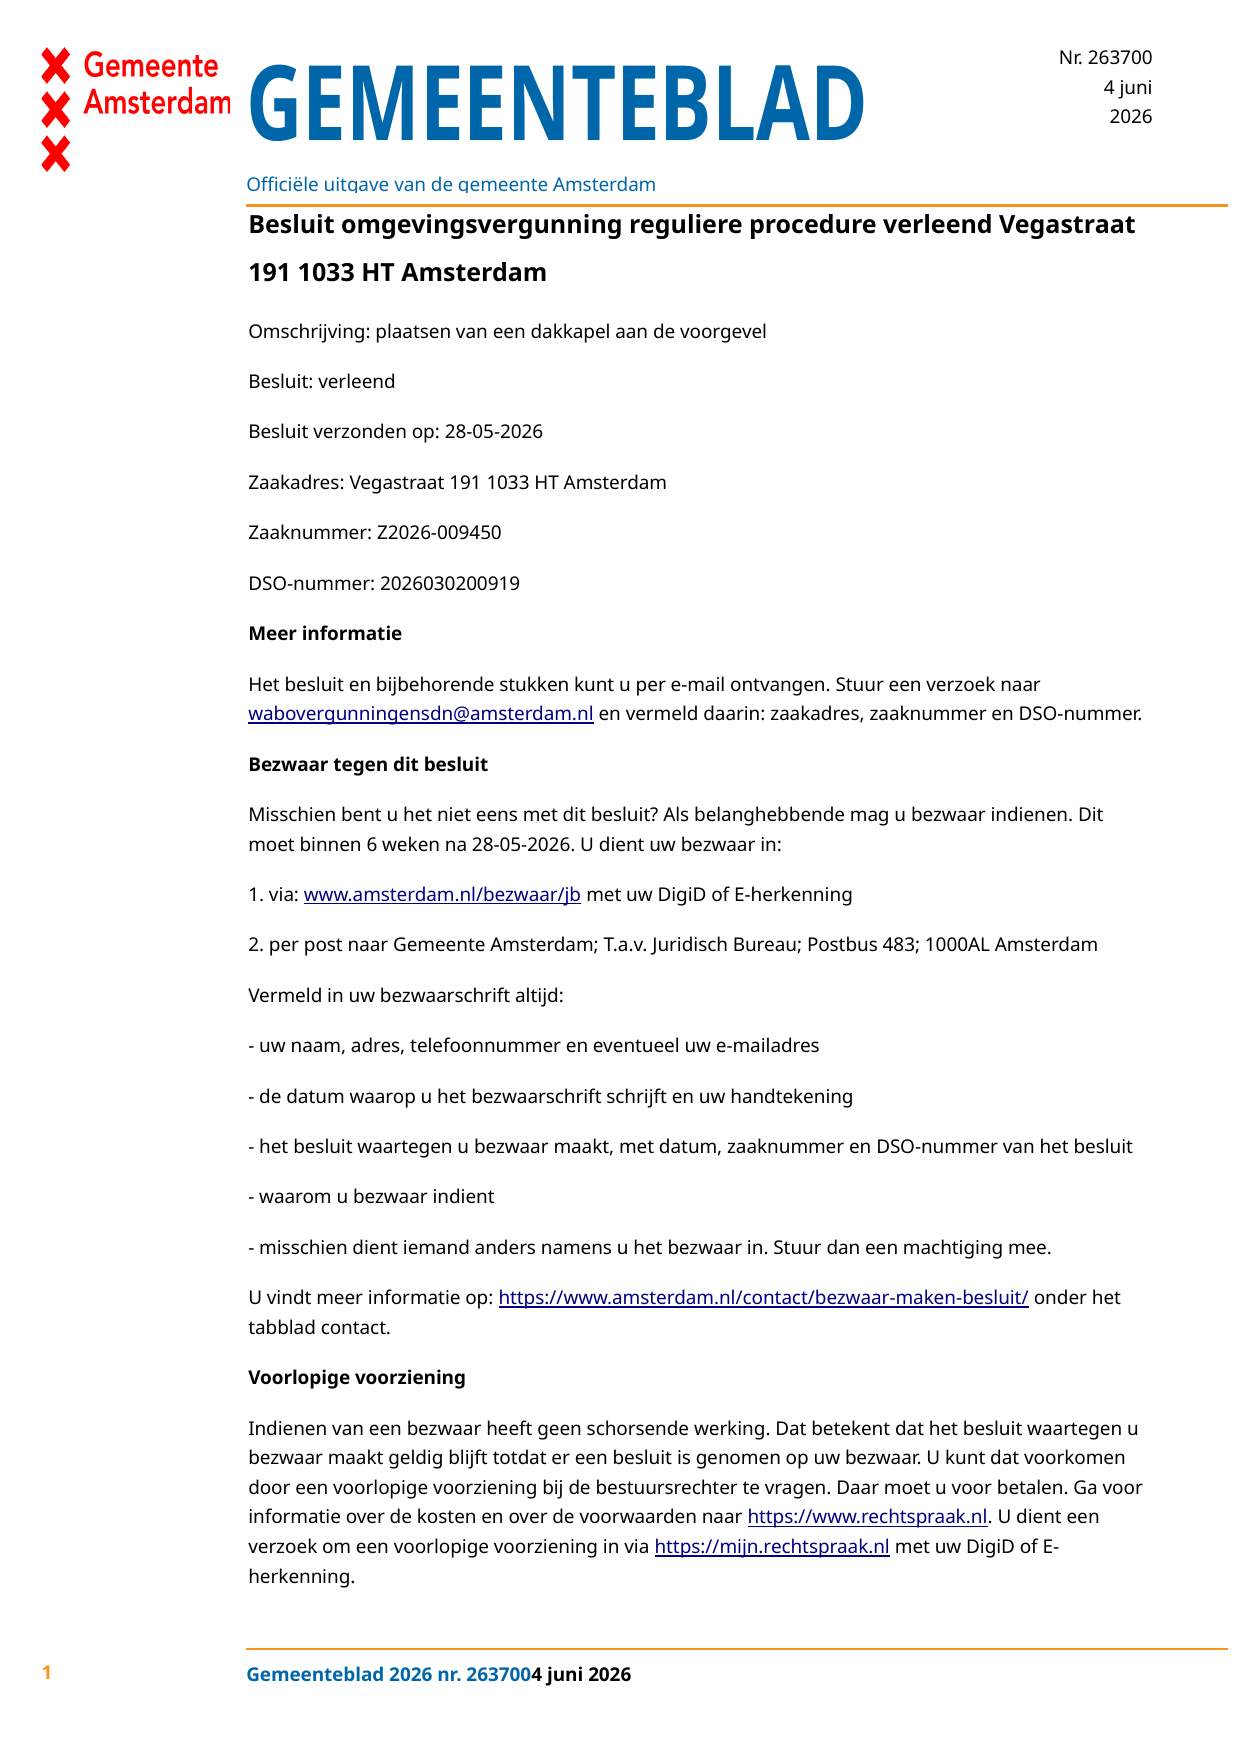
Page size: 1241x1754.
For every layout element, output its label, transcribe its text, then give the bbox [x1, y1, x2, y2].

text Voorlopige voorziening [248, 1364, 1152, 1390]
text DSO-nummer: 2026030200919 [248, 570, 1152, 596]
text Besluit: verleend [248, 368, 1152, 394]
text - de datum waarop u het bezwaarschrift schrijft en uw handtekening [248, 1083, 1152, 1109]
text Zaakadres: Vegastraat 191 1033 HT Amsterdam [248, 469, 1152, 495]
text - waarom u bezwaar indient [248, 1184, 1152, 1209]
text Indienen van een bezwaar heeft geen schorsende werking. Dat betekent dat het besluit waartegen u bezwaar maakt geldig blijft totdat er een besluit is genomen op uw bezwaar. U kunt dat voorkomen door een voorlopige voorziening bij de bestuursrechter te vragen. Daar moet u voor betalen. Ga voor informatie over de kosten en over de voorwaarden naar https://www.rechtspraak.nl. U dient een verzoek om een voorlopige voorziening in via https://mijn.rechtspraak.nl met uw DigiD of E-herkenning. [248, 1415, 1152, 1589]
text - misschien dient iemand anders namens u het bezwaar in. Stuur dan een machtiging mee. [248, 1234, 1152, 1260]
text Bezwaar tegen dit besluit [248, 751, 1152, 777]
text Omschrijving: plaatsen van een dakkapel aan de voorgevel [248, 318, 1152, 344]
text Misschien bent u het niet eens met dit besluit? Als belanghebbende mag u bezwaar indienen. Dit moet binnen 6 weken na 28-05-2026. U dient uw bezwaar in: [248, 801, 1152, 857]
text Besluit verzonden op: 28-05-2026 [248, 419, 1152, 444]
text 1. via: www.amsterdam.nl/bezwaar/jb met uw DigiD of E-herkenning [248, 881, 1152, 907]
text Vermeld in uw bezwaarschrift altijd: [248, 982, 1152, 1008]
text Het besluit en bijbehorende stukken kunt u per e-mail ontvangen. Stuur een verzoek naar wabovergunningensdn@amsterdam.nl en vermeld daarin: zaakadres, zaaknummer en DSO-nummer. [248, 671, 1152, 726]
text Besluit omgevingsvergunning reguliere procedure verleend Vegastraat 191 1033 HT Amsterdam [248, 207, 1152, 288]
text - uw naam, adres, telefoonnummer en eventueel uw e-mailadres [248, 1032, 1152, 1058]
text Meer informatie [248, 620, 1152, 646]
text - het besluit waartegen u bezwaar maakt, met datum, zaaknummer en DSO-nummer van het besluit [248, 1133, 1152, 1159]
text Zaaknummer: Z2026-009450 [248, 519, 1152, 545]
text 2. per post naar Gemeente Amsterdam; T.a.v. Juridisch Bureau; Postbus 483; 1000AL Amsterdam [248, 932, 1152, 957]
picture [41, 47, 231, 172]
text U vindt meer informatie op: https://www.amsterdam.nl/contact/bezwaar-maken-besluit/ onder het tabblad contact. [248, 1284, 1152, 1340]
